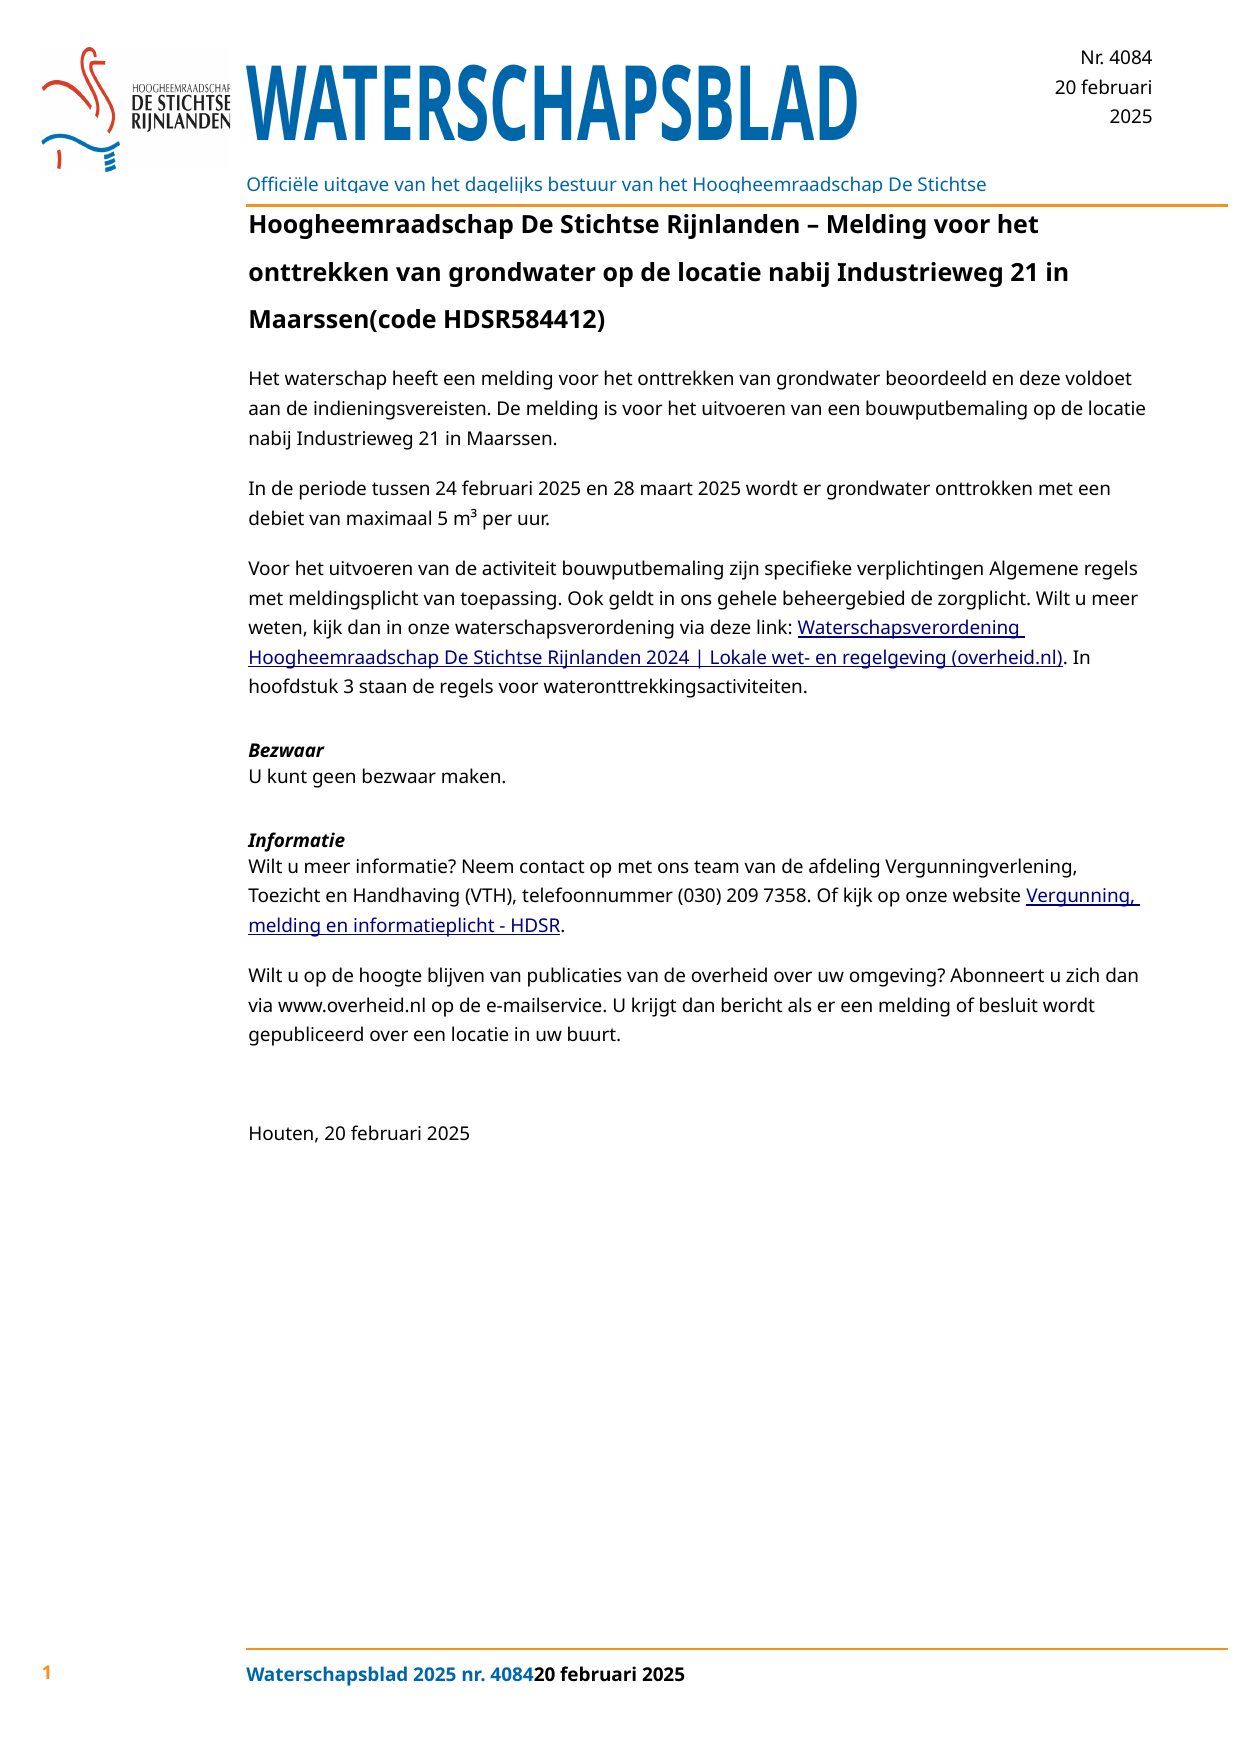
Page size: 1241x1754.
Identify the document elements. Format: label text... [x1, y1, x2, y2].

text U kunt geen bezwaar maken. [248, 763, 1152, 789]
text Hoogheemraadschap De Stichtse Rijnlanden – Melding voor het onttrekken van grondwater op de locatie nabij Industrieweg 21 in Maarssen(code HDSR584412) [248, 207, 1152, 336]
text Houten, 20 februari 2025 [248, 1120, 1152, 1146]
text Voor het uitvoeren van de activiteit bouwputbemaling zijn specifieke verplichtingen Algemene regels met meldingsplicht van toepassing. Ook geldt in ons gehele beheergebied de zorgplicht. Wilt u meer weten, kijk dan in onze waterschapsverordening via deze link: Waterschapsverordening Hoogheemraadschap De Stichtse Rijnlanden 2024 | Lokale wet- en regelgeving (overheid.nl). In hoofdstuk 3 staan de regels voor wateronttrekkingsactiviteiten. [248, 555, 1152, 699]
text Wilt u op de hoogte blijven van publicaties van de overheid over uw omgeving? Abonneert u zich dan via www.overheid.nl op de e-mailservice. U krijgt dan bericht als er een melding of besluit wordt gepubliceerd over een locatie in uw buurt. [248, 962, 1152, 1047]
text Bezwaar [248, 737, 1152, 763]
text Het waterschap heeft een melding voor het onttrekken van grondwater beoordeeld en deze voldoet aan de indieningsvereisten. De melding is voor het uitvoeren van een bouwputbemaling op de locatie nabij Industrieweg 21 in Maarssen. [248, 366, 1152, 450]
text In de periode tussen 24 februari 2025 en 28 maart 2025 wordt er grondwater onttrokken met een debiet van maximaal 5 m³ per uur. [248, 475, 1152, 530]
text Wilt u meer informatie? Neem contact op met ons team van de afdeling Vergunningverlening, Toezicht en Handhaving (VTH), telefoonnummer (030) 209 7358. Of kijk op onze website Vergunning, melding en informatieplicht - HDSR. [248, 853, 1152, 938]
picture [41, 47, 231, 172]
text Informatie [248, 827, 1152, 853]
